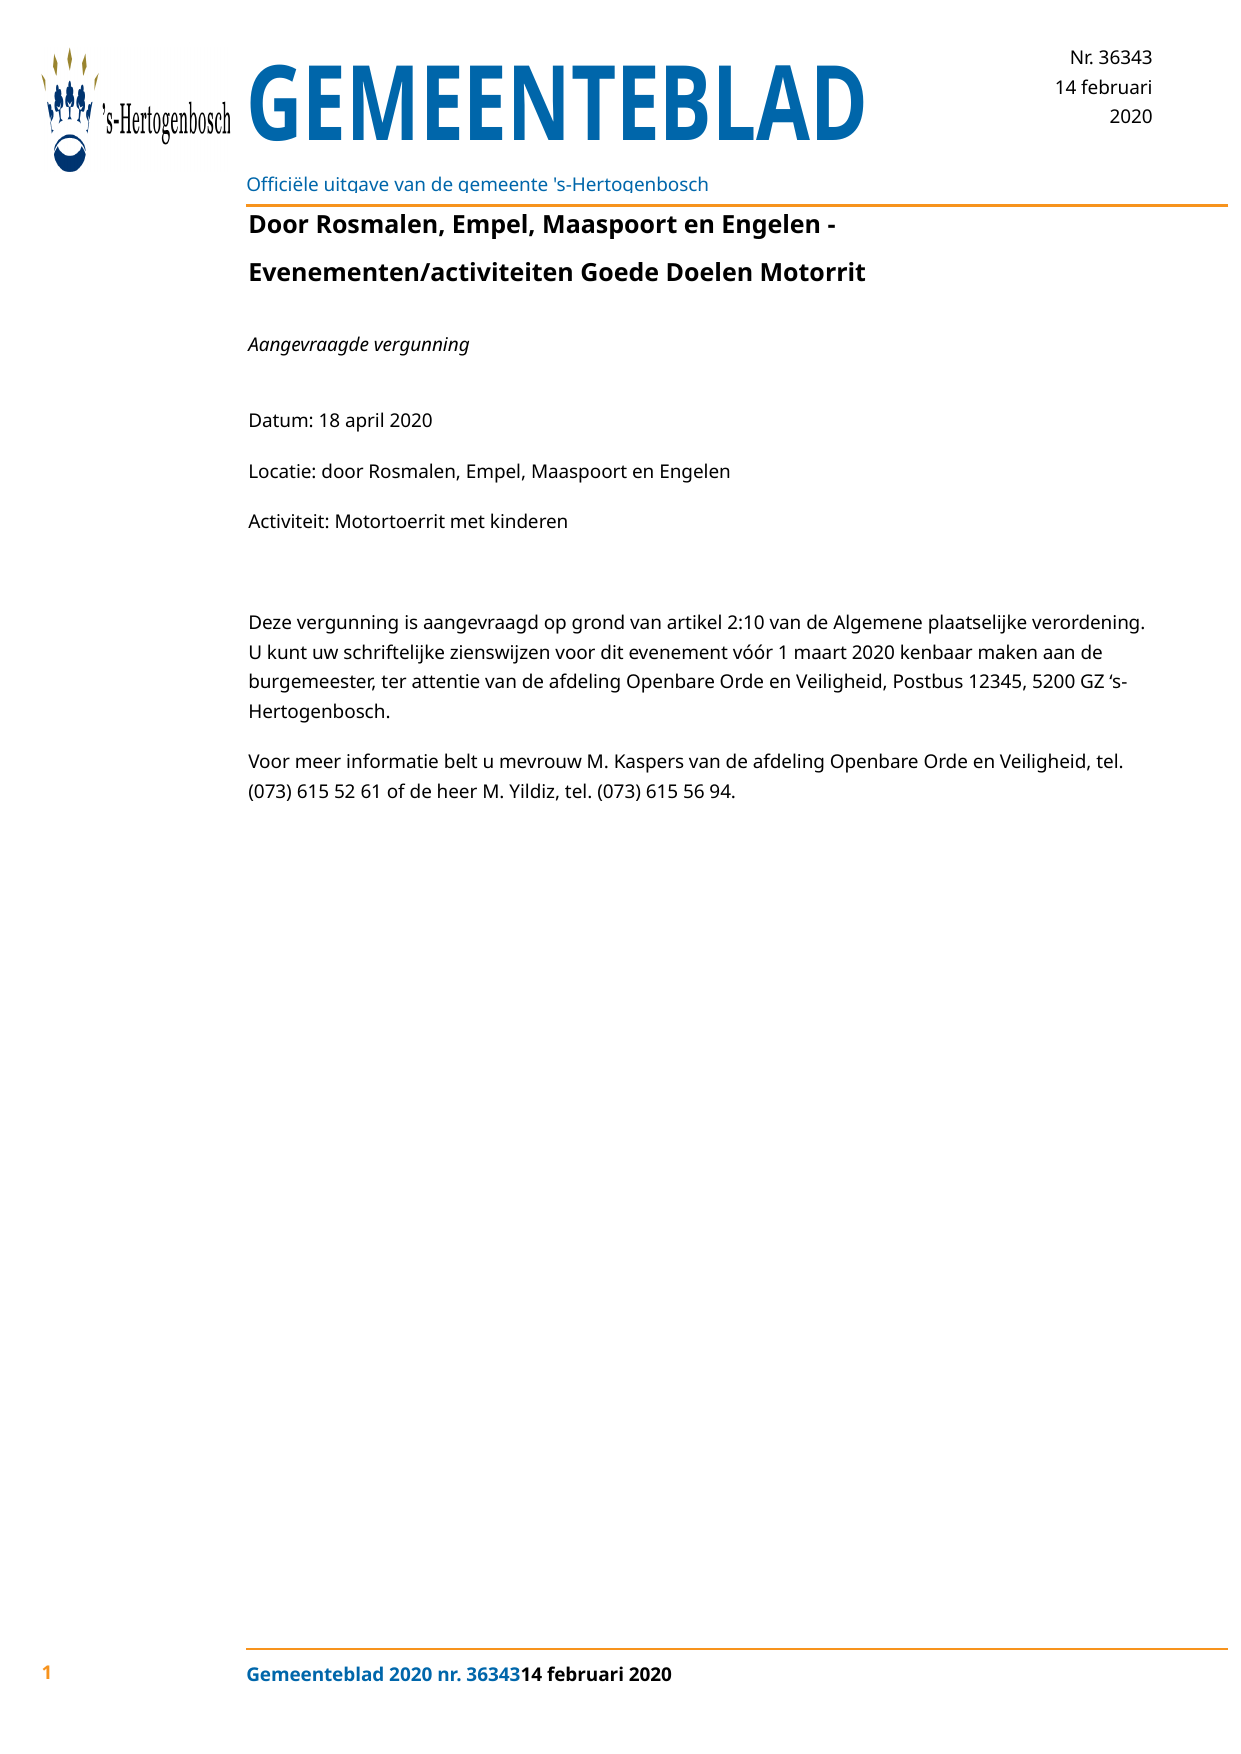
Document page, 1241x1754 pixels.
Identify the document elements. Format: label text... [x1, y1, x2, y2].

picture [41, 47, 231, 172]
text Door Rosmalen, Empel, Maaspoort en Engelen - Evenementen/activiteiten Goede Doelen Motorrit [248, 207, 1152, 288]
text Activiteit: Motortoerrit met kinderen [248, 508, 1152, 534]
text Locatie: door Rosmalen, Empel, Maaspoort en Engelen [248, 458, 1152, 484]
text Datum: 18 april 2020 [248, 408, 1152, 433]
text Deze vergunning is aangevraagd op grond van artikel 2:10 van de Algemene plaatselijke verordening. U kunt uw schriftelijke zienswijzen voor dit evenement vóór 1 maart 2020 kenbaar maken aan de burgemeester, ter attentie van de afdeling Openbare Orde en Veiligheid, Postbus 12345, 5200 GZ ‘s-Hertogenbosch. [248, 609, 1152, 724]
text Voor meer informatie belt u mevrouw M. Kaspers van de afdeling Openbare Orde en Veiligheid, tel. (073) 615 52 61 of de heer M. Yildiz, tel. (073) 615 56 94. [248, 748, 1152, 804]
text Aangevraagde vergunning [248, 331, 1152, 357]
